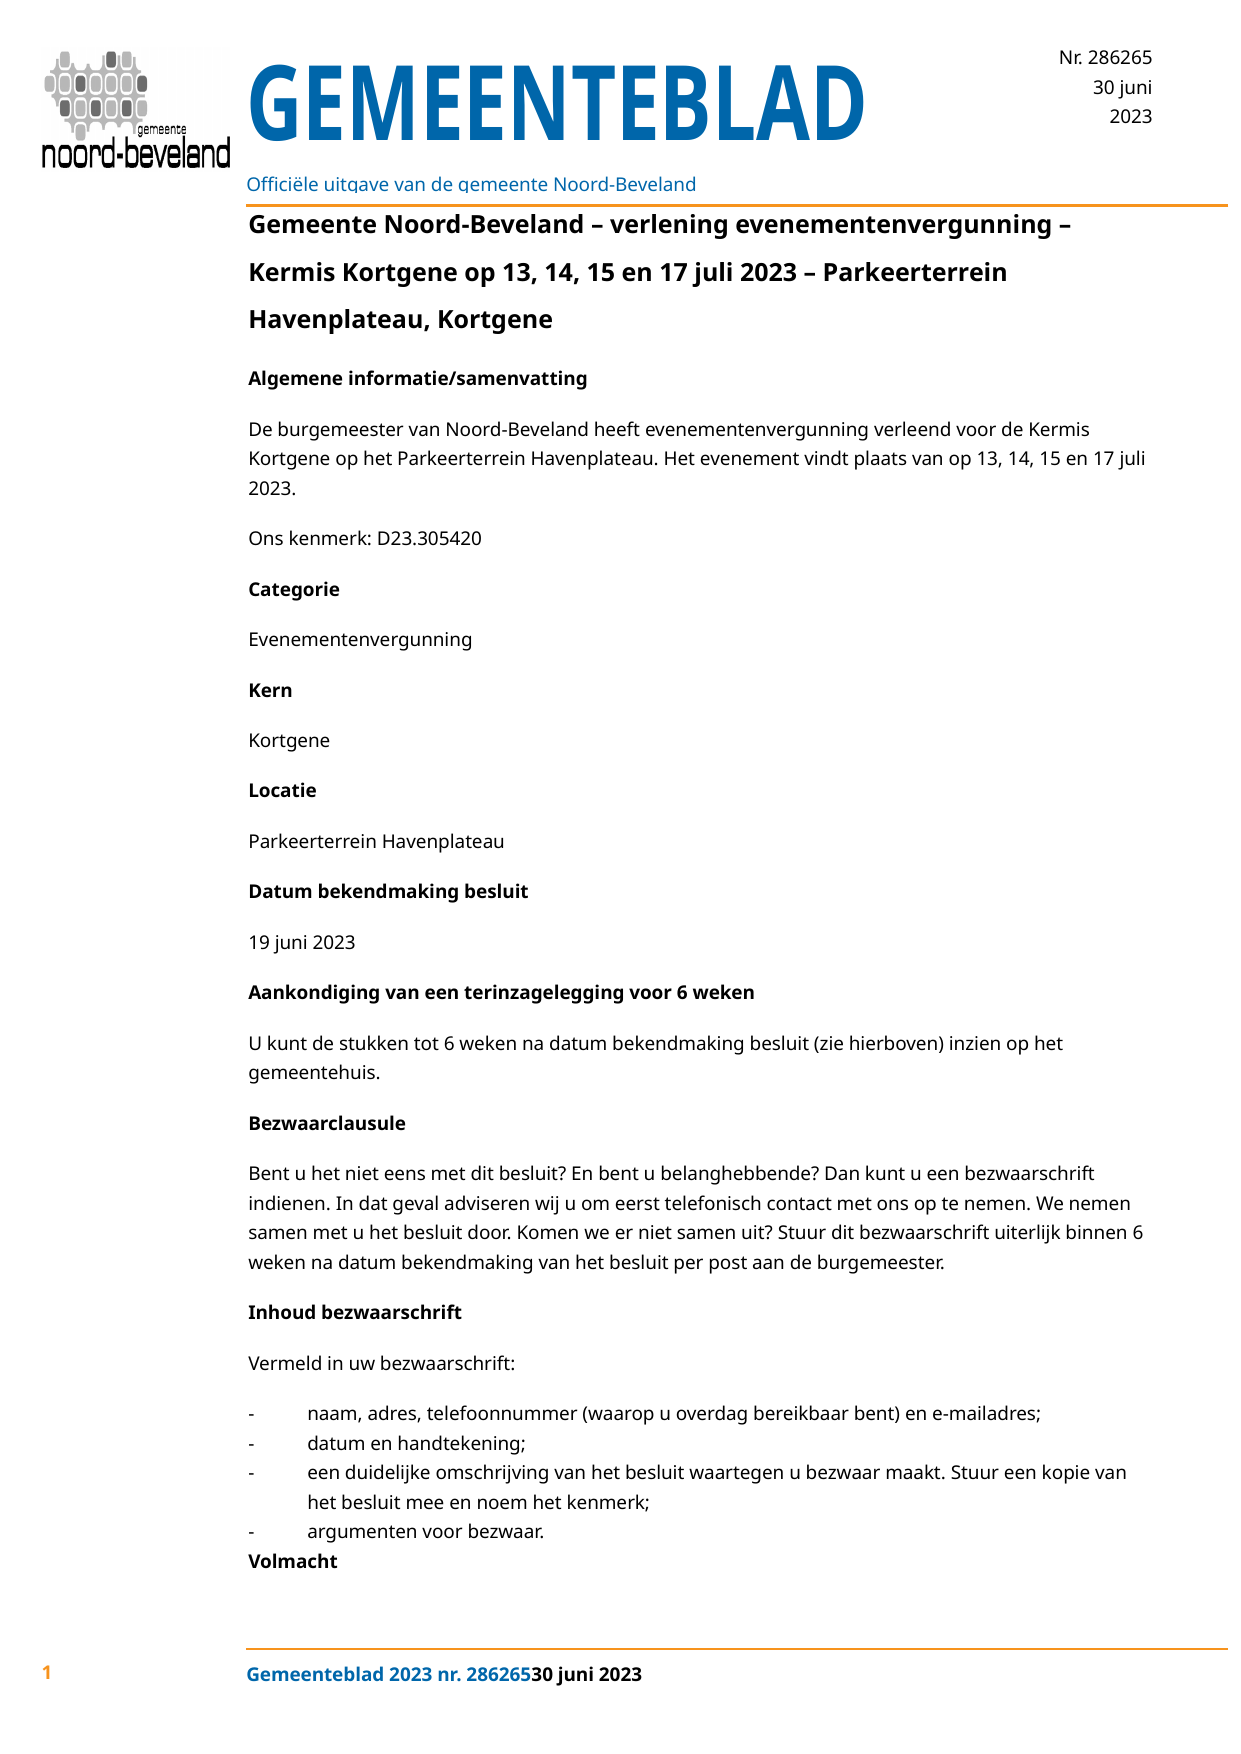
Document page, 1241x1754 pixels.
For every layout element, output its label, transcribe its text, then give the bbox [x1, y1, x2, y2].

list een duidelijke omschrijving van het besluit waartegen u bezwaar maakt. Stuur een kopie van het besluit mee en noem het kenmerk; [248, 1459, 1152, 1514]
text Datum bekendmaking besluit [248, 878, 1152, 904]
text Evenementenvergunning [248, 626, 1152, 652]
text U kunt de stukken tot 6 weken na datum bekendmaking besluit (zie hierboven) inzien op het gemeentehuis. [248, 1030, 1152, 1085]
text Algemene informatie/samenvatting [248, 366, 1152, 391]
text Gemeente Noord-Beveland – verlening evenementenvergunning – Kermis Kortgene op 13, 14, 15 en 17 juli 2023 – Parkeerterrein Havenplateau, Kortgene [248, 207, 1152, 336]
text Locatie [248, 778, 1152, 803]
text De burgemeester van Noord-Beveland heeft evenementenvergunning verleend voor de Kermis Kortgene op het Parkeerterrein Havenplateau. Het evenement vindt plaats van op 13, 14, 15 en 17 juli 2023. [248, 416, 1152, 501]
list naam, adres, telefoonnummer (waarop u overdag bereikbaar bent) en e-mailadres; [248, 1400, 1152, 1426]
text Parkeerterrein Havenplateau [248, 828, 1152, 854]
text Bent u het niet eens met dit besluit? En bent u belanghebbende? Dan kunt u een bezwaarschrift indienen. In dat geval adviseren wij u om eerst telefonisch contact met ons op te nemen. We nemen samen met u het besluit door. Komen we er niet samen uit? Stuur dit bezwaarschrift uiterlijk binnen 6 weken na datum bekendmaking van het besluit per post aan de burgemeester. [248, 1160, 1152, 1274]
text Bezwaarclausule [248, 1110, 1152, 1135]
text Vermeld in uw bezwaarschrift: [248, 1350, 1152, 1375]
text Kortgene [248, 727, 1152, 753]
text Aankondiging van een terinzagelegging voor 6 weken [248, 979, 1152, 1005]
text Volmacht [248, 1548, 1152, 1574]
picture [41, 47, 231, 172]
list argumenten voor bezwaar. [248, 1518, 1152, 1544]
text Categorie [248, 576, 1152, 602]
text Kern [248, 677, 1152, 702]
text Inhoud bezwaarschrift [248, 1299, 1152, 1325]
text 19 juni 2023 [248, 929, 1152, 954]
list datum en handtekening; [248, 1430, 1152, 1455]
text Ons kenmerk: D23.305420 [248, 526, 1152, 551]
